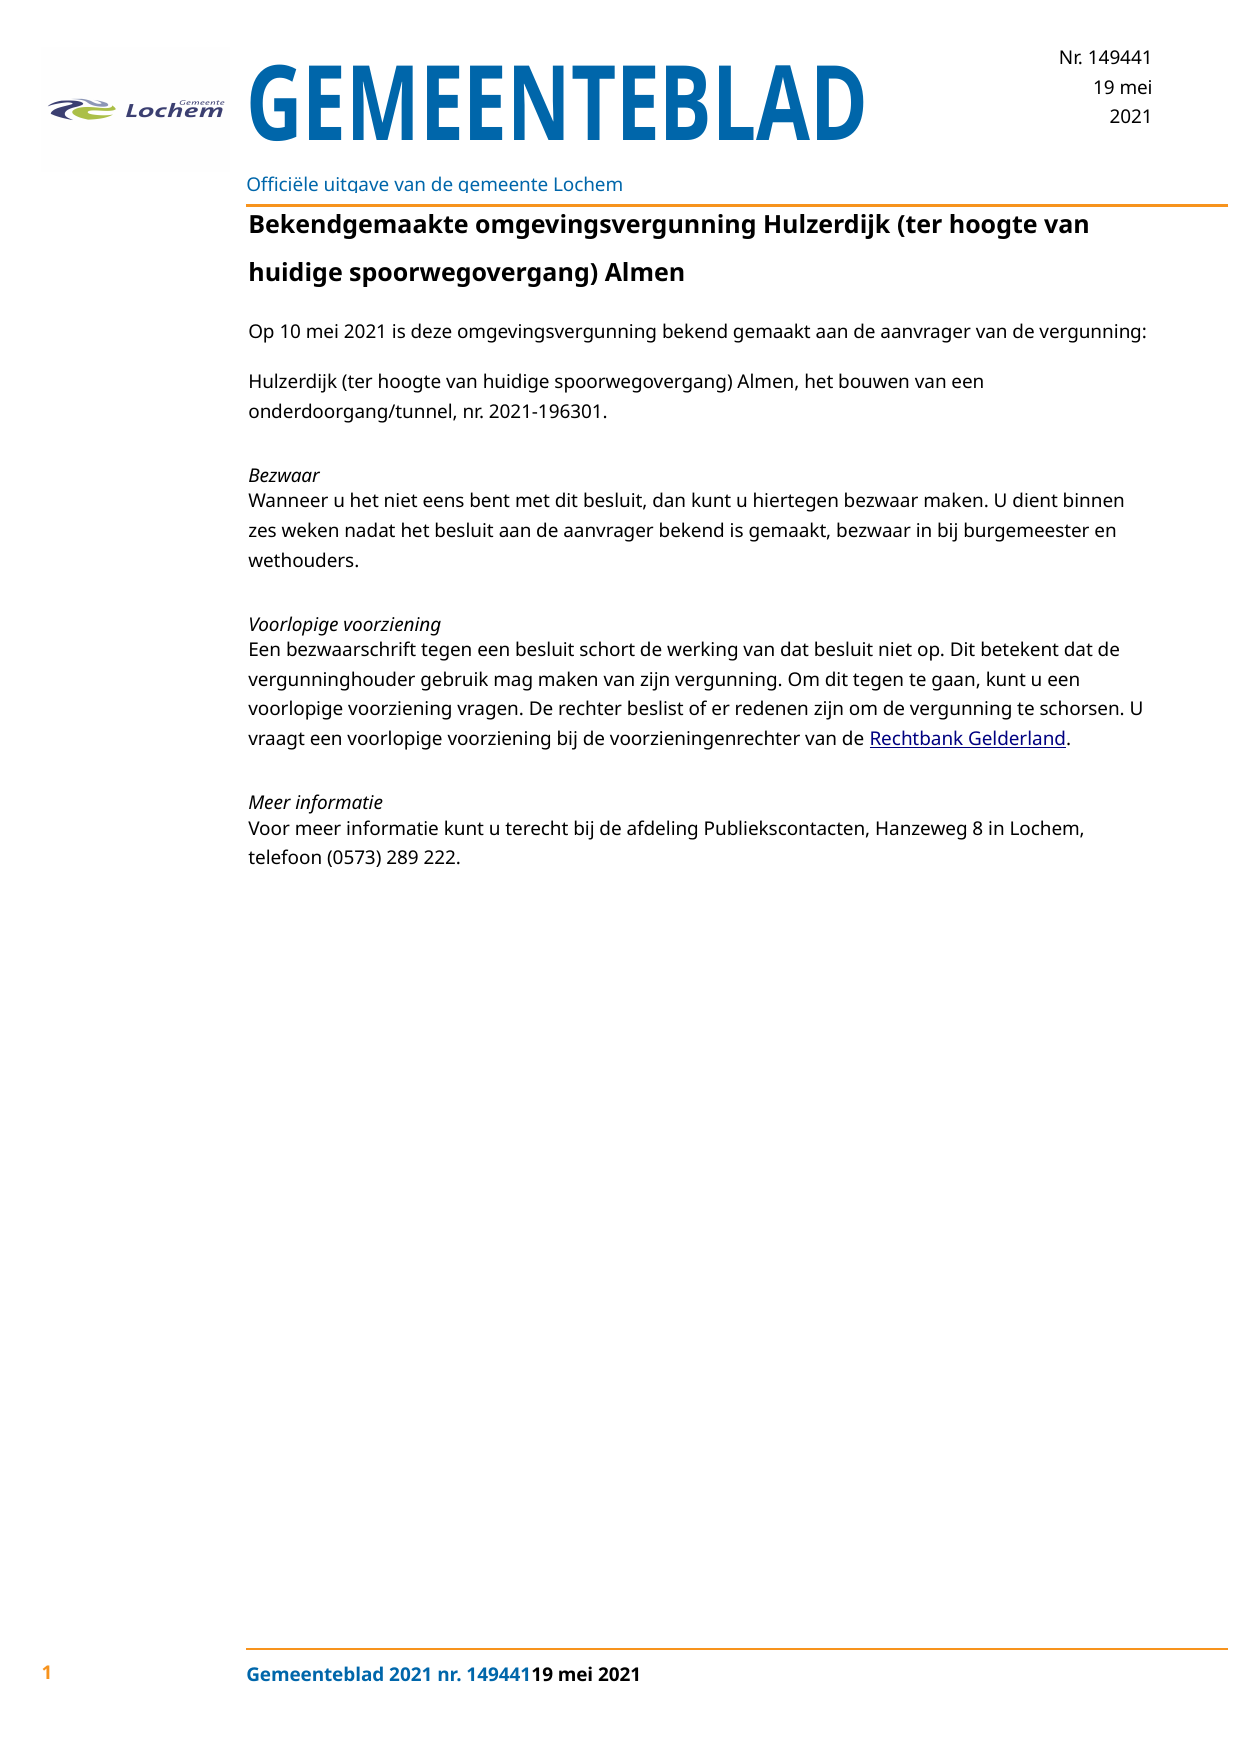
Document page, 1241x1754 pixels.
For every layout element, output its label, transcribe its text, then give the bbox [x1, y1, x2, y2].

text Voorlopige voorziening [248, 611, 1152, 636]
text Hulzerdijk (ter hoogte van huidige spoorwegovergang) Almen, het bouwen van een onderdoorgang/tunnel, nr. 2021-196301. [248, 368, 1152, 424]
text Meer informatie [248, 789, 1152, 815]
picture [41, 47, 231, 172]
text Een bezwaarschrift tegen een besluit schort de werking van dat besluit niet op. Dit betekent dat de vergunninghouder gebruik mag maken van zijn vergunning. Om dit tegen te gaan, kunt u een voorlopige voorziening vragen. De rechter beslist of er redenen zijn om de vergunning te schorsen. U vraagt een voorlopige voorziening bij de voorzieningenrechter van de Rechtbank Gelderland. [248, 636, 1152, 751]
text Voor meer informatie kunt u terecht bij de afdeling Publiekscontacten, Hanzeweg 8 in Lochem, telefoon (0573) 289 222. [248, 815, 1152, 870]
text Op 10 mei 2021 is deze omgevingsvergunning bekend gemaakt aan de aanvrager van de vergunning: [248, 318, 1152, 344]
text Wanneer u het niet eens bent met dit besluit, dan kunt u hiertegen bezwaar maken. U dient binnen zes weken nadat het besluit aan de aanvrager bekend is gemaakt, bezwaar in bij burgemeester en wethouders. [248, 488, 1152, 572]
text Bezwaar [248, 462, 1152, 488]
text Bekendgemaakte omgevingsvergunning Hulzerdijk (ter hoogte van huidige spoorwegovergang) Almen [248, 207, 1152, 288]
